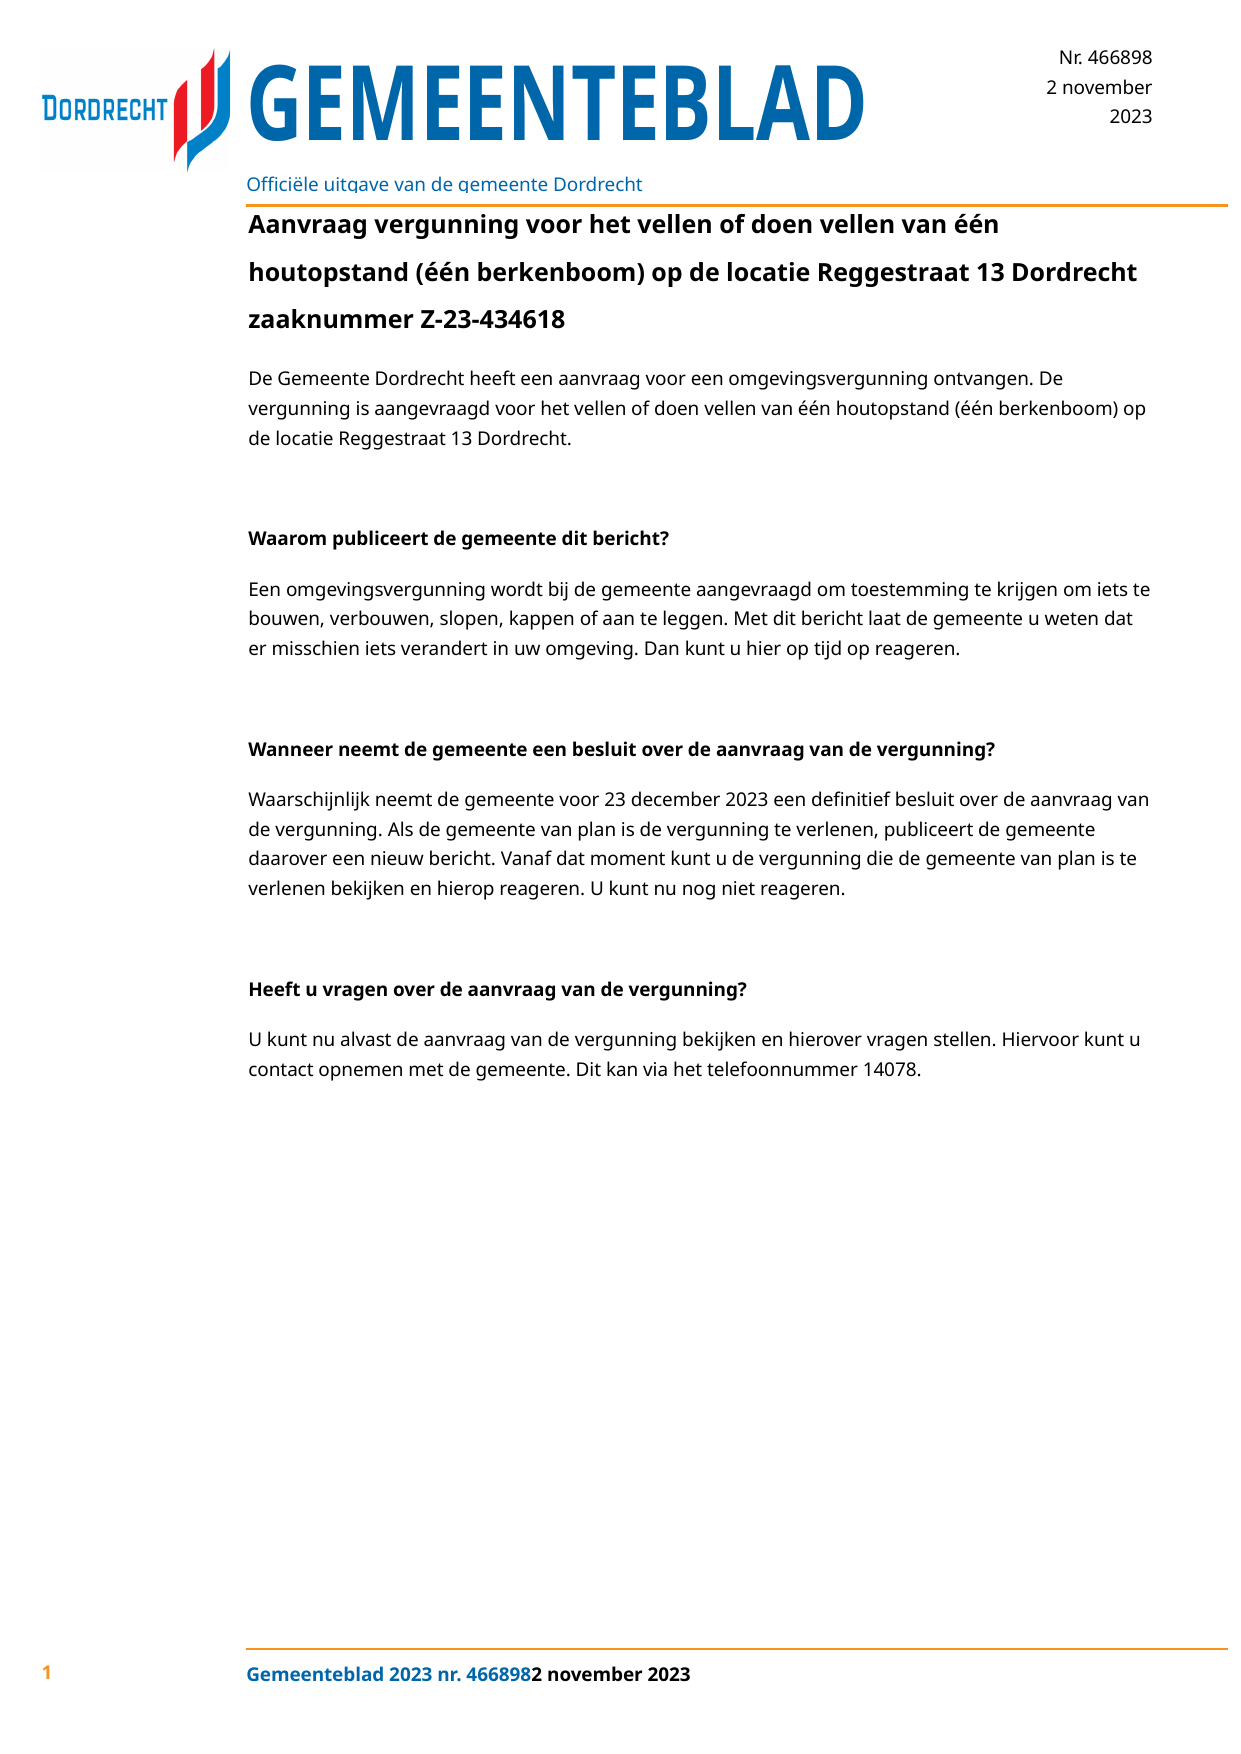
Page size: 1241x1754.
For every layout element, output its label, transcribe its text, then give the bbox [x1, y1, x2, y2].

text Heeft u vragen over de aanvraag van de vergunning? [248, 976, 1152, 1002]
text U kunt nu alvast de aanvraag van de vergunning bekijken en hierover vragen stellen. Hiervoor kunt u contact opnemen met de gemeente. Dit kan via het telefoonnummer 14078. [248, 1026, 1152, 1082]
text Aanvraag vergunning voor het vellen of doen vellen van één houtopstand (één berkenboom) op de locatie Reggestraat 13 Dordrecht zaaknummer Z-23-434618 [248, 207, 1152, 336]
text Waarschijnlijk neemt de gemeente voor 23 december 2023 een definitief besluit over de aanvraag van de vergunning. Als de gemeente van plan is de vergunning te verlenen, publiceert de gemeente daarover een nieuw bericht. Vanaf dat moment kunt u de vergunning die de gemeente van plan is te verlenen bekijken en hierop reageren. U kunt nu nog niet reageren. [248, 786, 1152, 901]
text Wanneer neemt de gemeente een besluit over de aanvraag van de vergunning? [248, 736, 1152, 762]
text Een omgevingsvergunning wordt bij de gemeente aangevraagd om toestemming te krijgen om iets te bouwen, verbouwen, slopen, kappen of aan te leggen. Met dit bericht laat de gemeente u weten dat er misschien iets verandert in uw omgeving. Dan kunt u hier op tijd op reageren. [248, 576, 1152, 661]
text Waarom publiceert de gemeente dit bericht? [248, 526, 1152, 551]
text De Gemeente Dordrecht heeft een aanvraag voor een omgevingsvergunning ontvangen. De vergunning is aangevraagd voor het vellen of doen vellen van één houtopstand (één berkenboom) op de locatie Reggestraat 13 Dordrecht. [248, 366, 1152, 450]
picture [41, 47, 231, 172]
